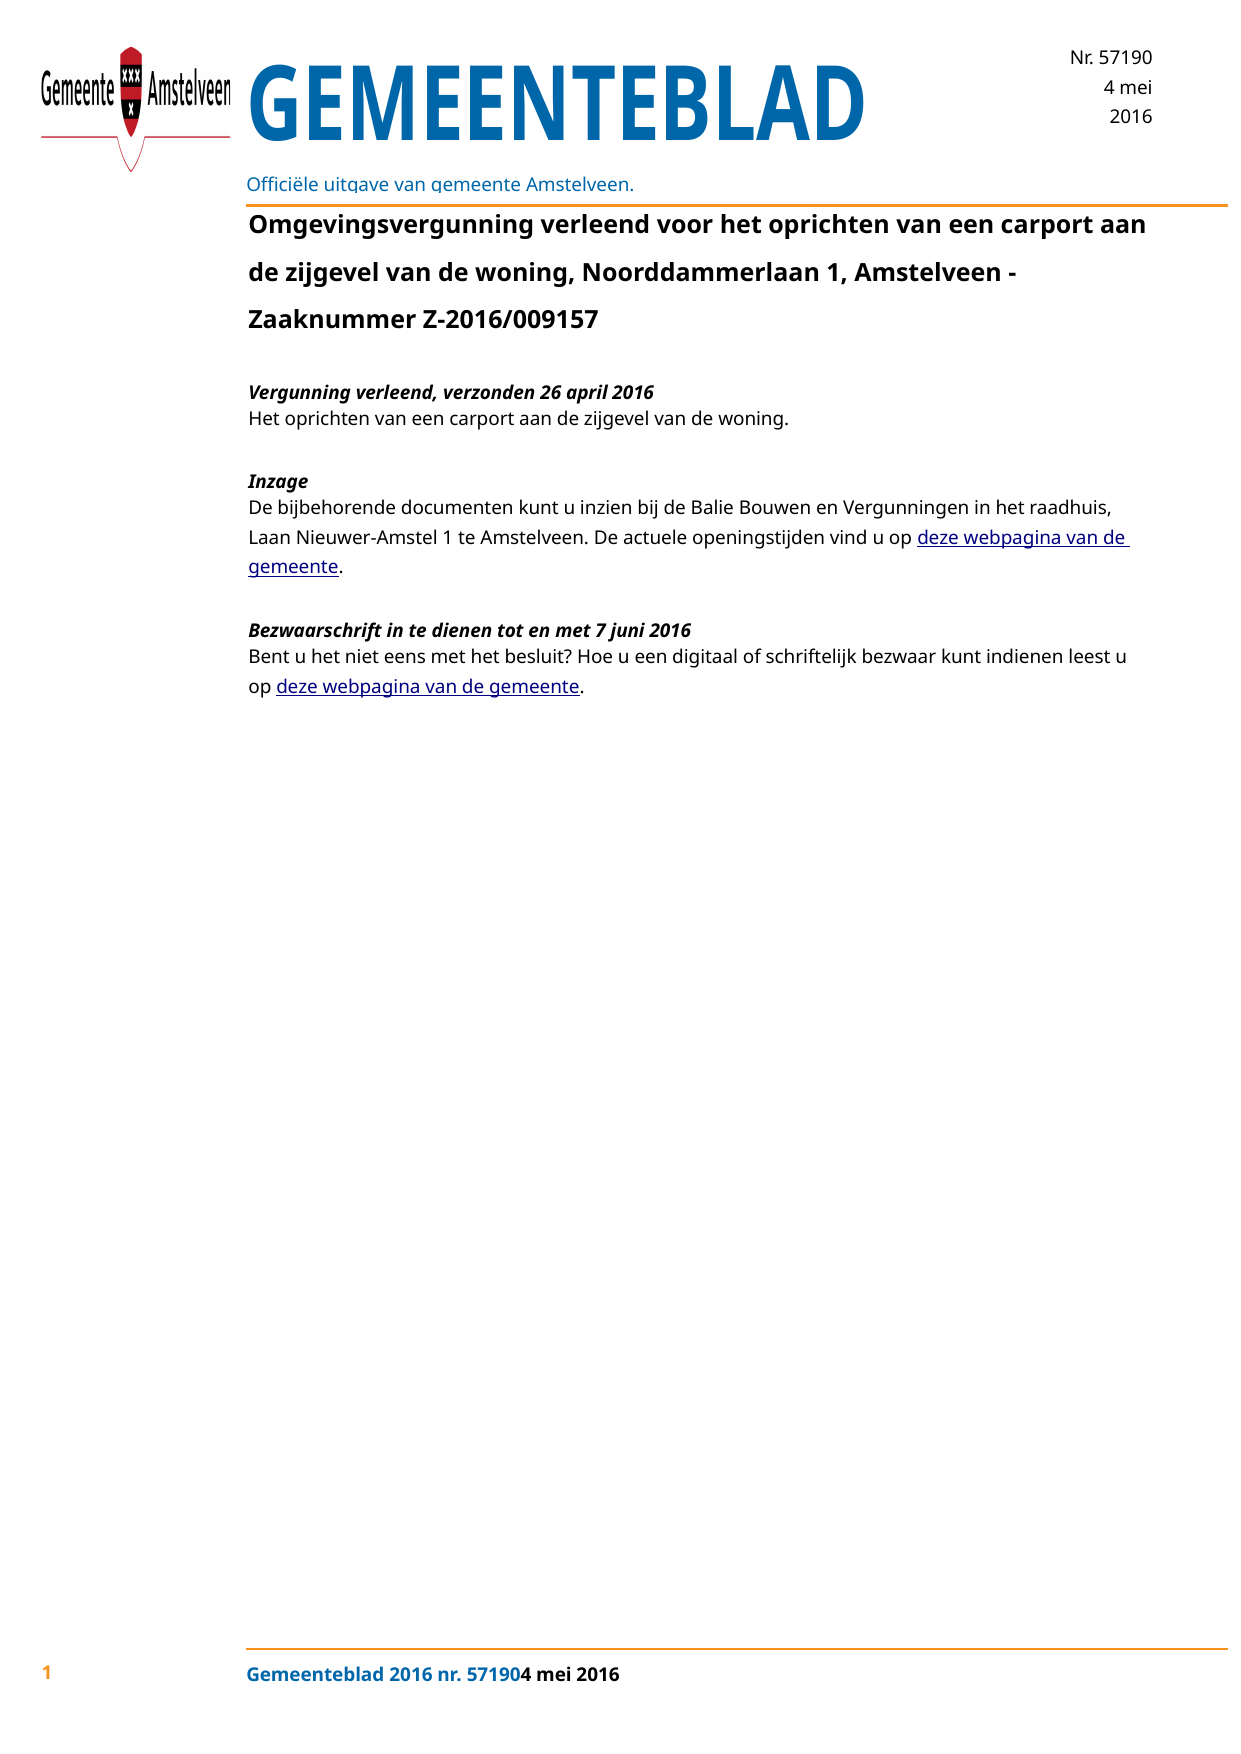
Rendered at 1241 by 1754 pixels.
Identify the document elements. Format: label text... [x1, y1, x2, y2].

text Vergunning verleend, verzonden 26 april 2016 [248, 379, 1152, 405]
text Bezwaarschrift in te dienen tot en met 7 juni 2016 [248, 618, 1152, 643]
text Bent u het niet eens met het besluit? Hoe u een digitaal of schriftelijk bezwaar kunt indienen leest u op deze webpagina van de gemeente. [248, 643, 1152, 699]
text Inzage [248, 469, 1152, 494]
text De bijbehorende documenten kunt u inzien bij de Balie Bouwen en Vergunningen in het raadhuis, Laan Nieuwer-Amstel 1 te Amstelveen. De actuele openingstijden vind u op deze webpagina van de gemeente. [248, 494, 1152, 579]
text Het oprichten van een carport aan de zijgevel van de woning. [248, 405, 1152, 431]
picture [41, 47, 231, 172]
text Omgevingsvergunning verleend voor het oprichten van een carport aan de zijgevel van de woning, Noorddammerlaan 1, Amstelveen - Zaaknummer Z-2016/009157 [248, 207, 1152, 336]
